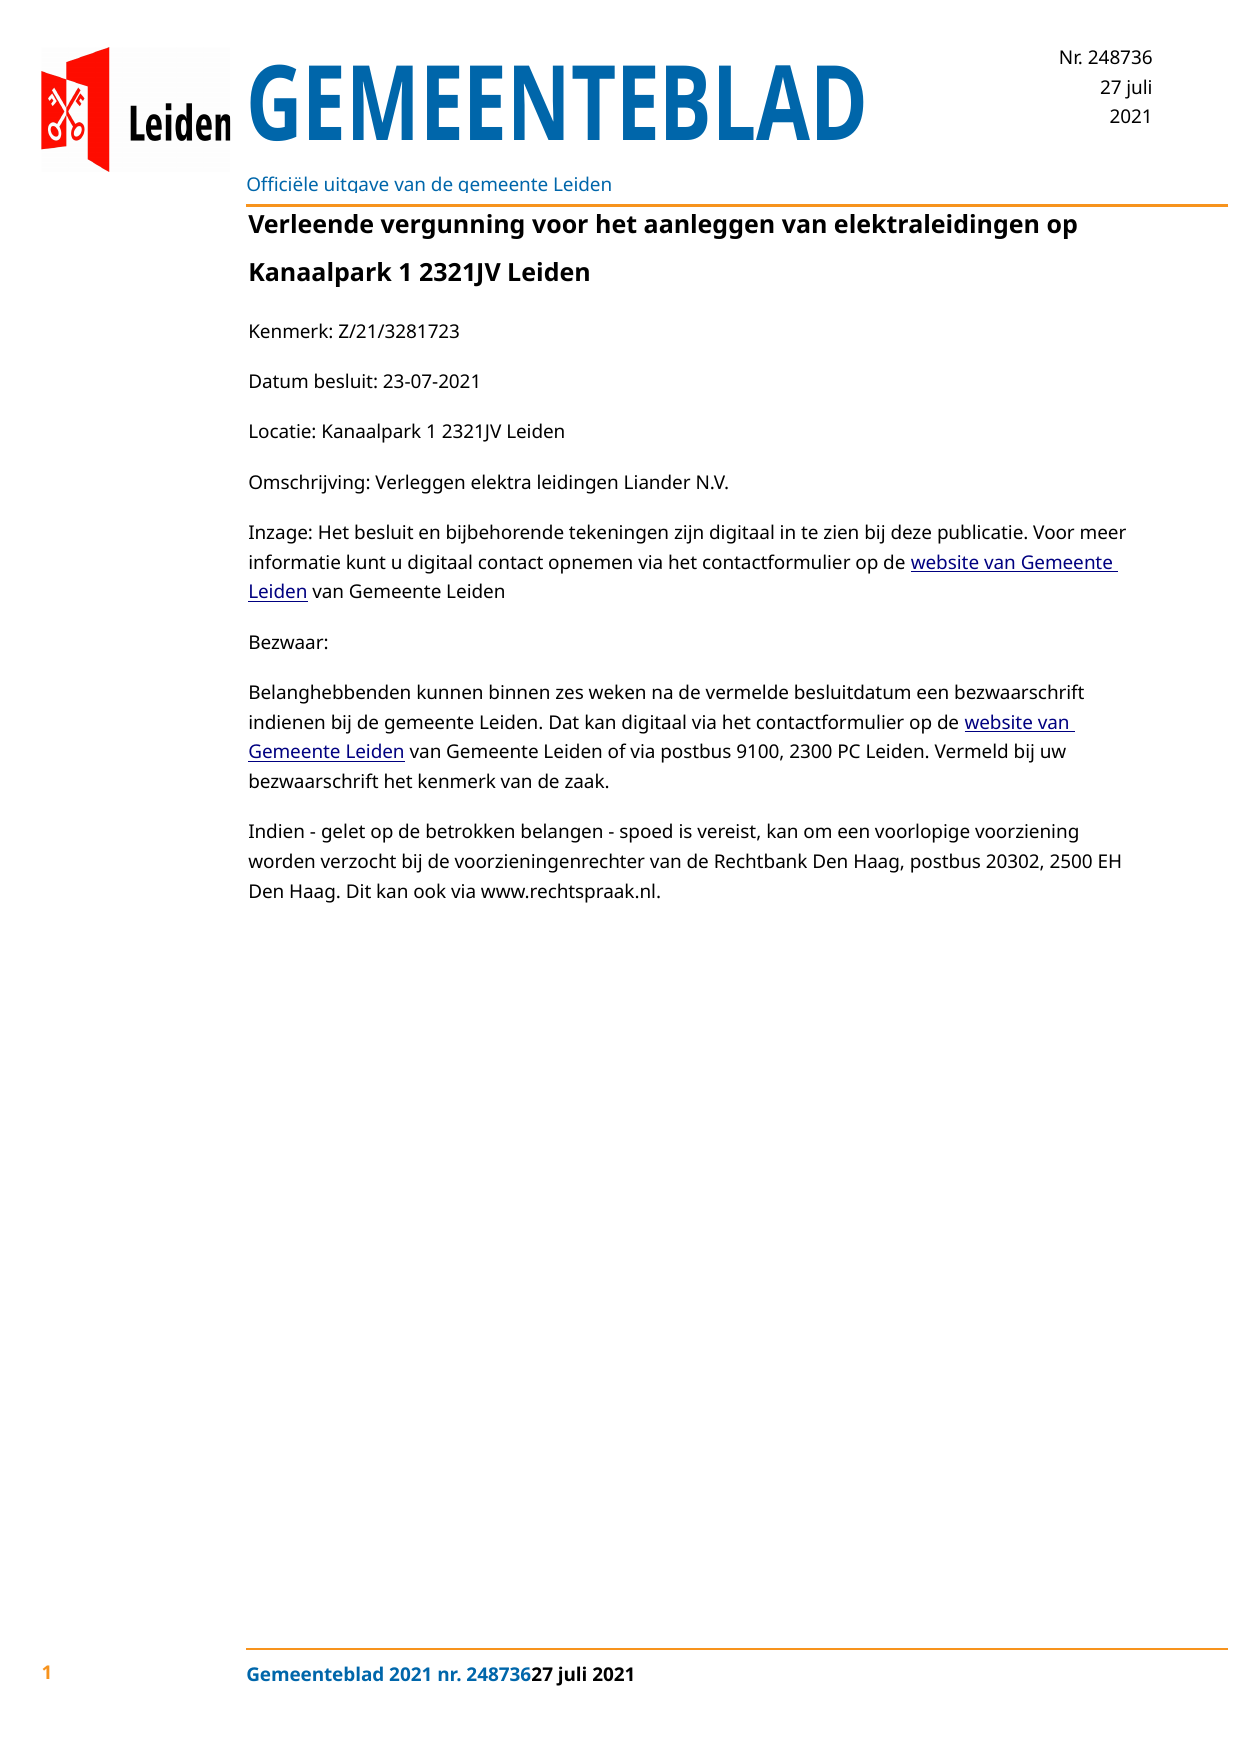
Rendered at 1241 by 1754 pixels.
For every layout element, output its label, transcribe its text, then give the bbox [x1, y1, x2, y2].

text Inzage: Het besluit en bijbehorende tekeningen zijn digitaal in te zien bij deze publicatie. Voor meer informatie kunt u digitaal contact opnemen via het contactformulier op de website van Gemeente Leiden van Gemeente Leiden [248, 519, 1152, 604]
text Kenmerk: Z/21/3281723 [248, 318, 1152, 344]
text Bezwaar: [248, 629, 1152, 655]
text Omschrijving: Verleggen elektra leidingen Liander N.V. [248, 469, 1152, 495]
text Belanghebbenden kunnen binnen zes weken na de vermelde besluitdatum een bezwaarschrift indienen bij de gemeente Leiden. Dat kan digitaal via het contactformulier op de website van Gemeente Leiden van Gemeente Leiden of via postbus 9100, 2300 PC Leiden. Vermeld bij uw bezwaarschrift het kenmerk van de zaak. [248, 679, 1152, 794]
text Verleende vergunning voor het aanleggen van elektraleidingen op Kanaalpark 1 2321JV Leiden [248, 207, 1152, 288]
text Locatie: Kanaalpark 1 2321JV Leiden [248, 419, 1152, 444]
text Indien - gelet op de betrokken belangen - spoed is vereist, kan om een voorlopige voorziening worden verzocht bij de voorzieningenrechter van de Rechtbank Den Haag, postbus 20302, 2500 EH Den Haag. Dit kan ook via www.rechtspraak.nl. [248, 819, 1152, 904]
text Datum besluit: 23-07-2021 [248, 368, 1152, 394]
picture [41, 47, 231, 172]
